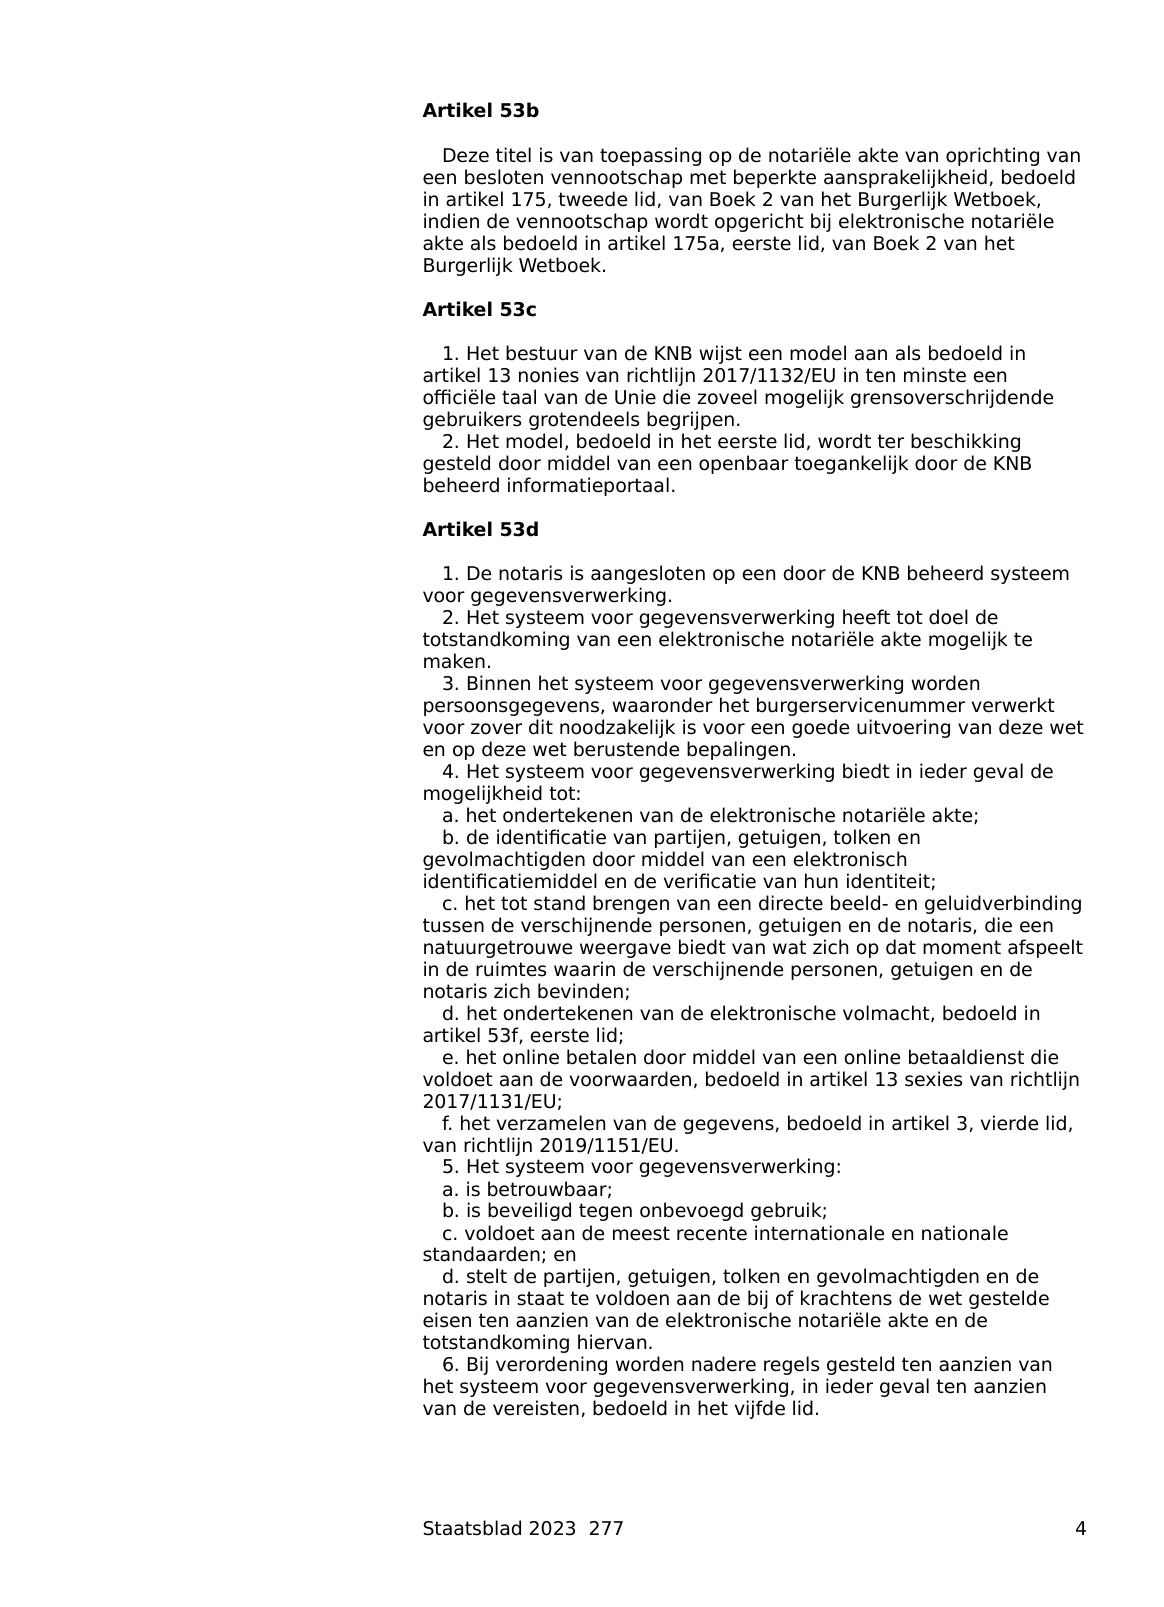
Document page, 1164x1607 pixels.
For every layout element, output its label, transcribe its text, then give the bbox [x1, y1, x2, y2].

text 4. Het systeem voor gegevensverwerking biedt in ieder geval de mogelijkheid tot: [422, 761, 1087, 805]
text a. is betrouwbaar; [422, 1178, 1087, 1200]
text 6. Bij verordening worden nadere regels gesteld ten aanzien van het systeem voor gegevensverwerking, in ieder geval ten aanzien van de vereisten, bedoeld in het vijfde lid. [422, 1354, 1087, 1420]
text 1. Het bestuur van de KNB wijst een model aan als bedoeld in artikel 13 nonies van richtlijn 2017/1132/EU in ten minste een officiële taal van de Unie die zoveel mogelijk grensoverschrijdende gebruikers grotendeels begrijpen. [422, 343, 1087, 431]
text 1. De notaris is aangesloten op een door de KNB beheerd systeem voor gegevensverwerking. [422, 563, 1087, 607]
text f. het verzamelen van de gegevens, bedoeld in artikel 3, vierde lid, van richtlijn 2019/1151/EU. [422, 1112, 1087, 1156]
text 2. Het model, bedoeld in het eerste lid, wordt ter beschikking gesteld door middel van een openbaar toegankelijk door de KNB beheerd informatieportaal. [422, 431, 1087, 497]
text Deze titel is van toepassing op de notariële akte van oprichting van een besloten vennootschap met beperkte aansprakelijkheid, bedoeld in artikel 175, tweede lid, van Boek 2 van het Burgerlijk Wetboek, indien de vennootschap wordt opgericht bij elektronische notariële akte als bedoeld in artikel 175a, eerste lid, van Boek 2 van het Burgerlijk Wetboek. [422, 144, 1087, 276]
text d. stelt de partijen, getuigen, tolken en gevolmachtigden en de notaris in staat te voldoen aan de bij of krachtens de wet gestelde eisen ten aanzien van de elektronische notariële akte en de totstandkoming hiervan. [422, 1266, 1087, 1354]
text a. het ondertekenen van de elektronische notariële akte; [422, 805, 1087, 827]
subtitle Artikel 53c [422, 299, 1087, 321]
text 2. Het systeem voor gegevensverwerking heeft tot doel de totstandkoming van een elektronische notariële akte mogelijk te maken. [422, 607, 1087, 673]
text d. het ondertekenen van de elektronische volmacht, bedoeld in artikel 53f, eerste lid; [422, 1003, 1087, 1047]
text c. voldoet aan de meest recente internationale en nationale standaarden; en [422, 1222, 1087, 1266]
text c. het tot stand brengen van een directe beeld- en geluidverbinding tussen de verschijnende personen, getuigen en de notaris, die een natuurgetrouwe weergave biedt van wat zich op dat moment afspeelt in de ruimtes waarin de verschijnende personen, getuigen en de notaris zich bevinden; [422, 893, 1087, 1003]
text e. het online betalen door middel van een online betaaldienst die voldoet aan de voorwaarden, bedoeld in artikel 13 sexies van richtlijn 2017/1131/EU; [422, 1047, 1087, 1112]
text 3. Binnen het systeem voor gegevensverwerking worden persoonsgegevens, waaronder het burgerservicenummer verwerkt voor zover dit noodzakelijk is voor een goede uitvoering van deze wet en op deze wet berustende bepalingen. [422, 673, 1087, 761]
subtitle Artikel 53b [422, 100, 1087, 122]
text 5. Het systeem voor gegevensverwerking: [422, 1156, 1087, 1178]
subtitle Artikel 53d [422, 519, 1087, 541]
text b. de identificatie van partijen, getuigen, tolken en gevolmachtigden door middel van een elektronisch identificatiemiddel en de verificatie van hun identiteit; [422, 827, 1087, 893]
text b. is beveiligd tegen onbevoegd gebruik; [422, 1200, 1087, 1222]
